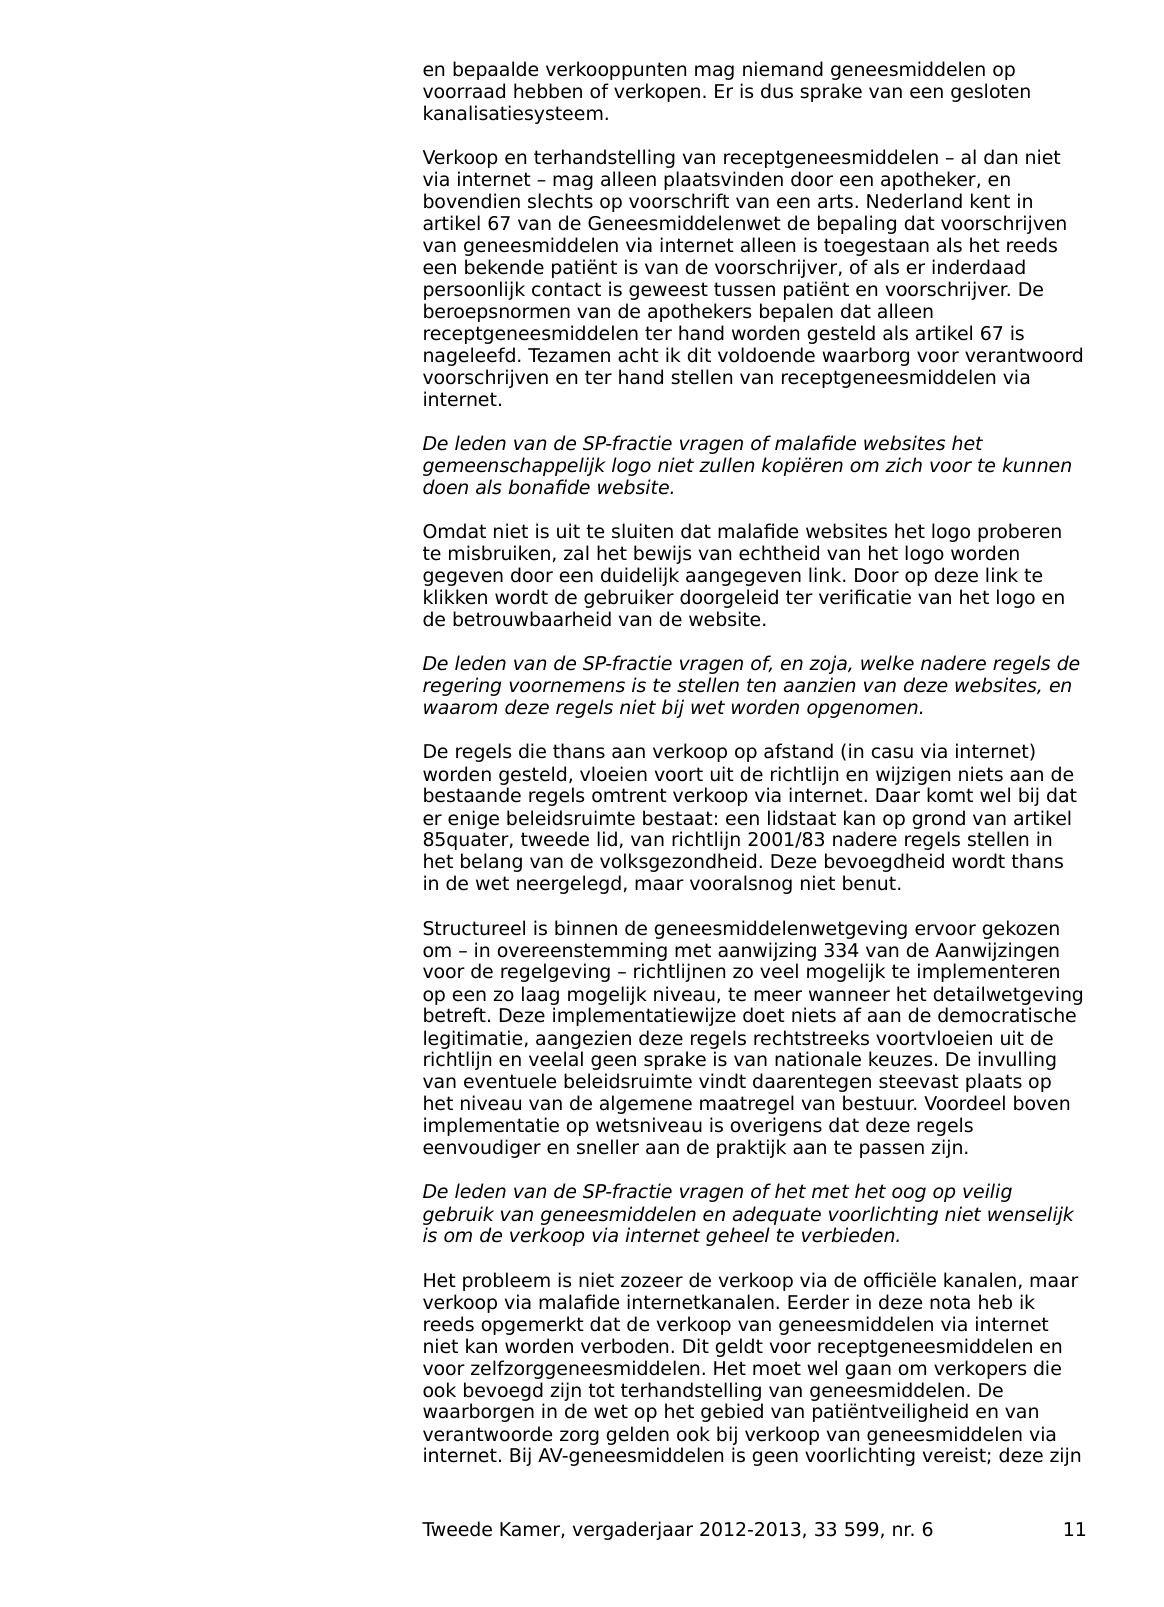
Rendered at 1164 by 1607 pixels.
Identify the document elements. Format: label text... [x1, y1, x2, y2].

text Structureel is binnen de geneesmiddelenwetgeving ervoor gekozen om – in overeenstemming met aanwijzing 334 van de Aanwijzingen voor de regelgeving – richtlijnen zo veel mogelijk te implementeren op een zo laag mogelijk niveau, te meer wanneer het detailwetgeving betreft. Deze implementatiewijze doet niets af aan de democratische legitimatie, aangezien deze regels rechtstreeks voortvloeien uit de richtlijn en veelal geen sprake is van nationale keuzes. De invulling van eventuele beleidsruimte vindt daarentegen steevast plaats op het niveau van de algemene maatregel van bestuur. Voordeel boven implementatie op wetsniveau is overigens dat deze regels eenvoudiger en sneller aan de praktijk aan te passen zijn. [422, 917, 1087, 1159]
text De leden van de SP-fractie vragen of, en zoja, welke nadere regels de regering voornemens is te stellen ten aanzien van deze websites, en waarom deze regels niet bij wet worden opgenomen. [422, 653, 1087, 719]
text Omdat niet is uit te sluiten dat malafide websites het logo proberen te misbruiken, zal het bewijs van echtheid van het logo worden gegeven door een duidelijk aangegeven link. Door op deze link te klikken wordt de gebruiker doorgeleid ter verificatie van het logo en de betrouwbaarheid van de website. [422, 521, 1087, 631]
text De regels die thans aan verkoop op afstand (in casu via internet) worden gesteld, vloeien voort uit de richtlijn en wijzigen niets aan de bestaande regels omtrent verkoop via internet. Daar komt wel bij dat er enige beleidsruimte bestaat: een lidstaat kan op grond van artikel 85quater, tweede lid, van richtlijn 2001/83 nadere regels stellen in het belang van de volksgezondheid. Deze bevoegdheid wordt thans in de wet neergelegd, maar vooralsnog niet benut. [422, 741, 1087, 895]
text De leden van de SP-fractie vragen of het met het oog op veilig gebruik van geneesmiddelen en adequate voorlichting niet wenselijk is om de verkoop via internet geheel te verbieden. [422, 1181, 1087, 1247]
text De leden van de SP-fractie vragen of malafide websites het gemeenschappelijk logo niet zullen kopiëren om zich voor te kunnen doen als bonafide website. [422, 433, 1087, 499]
text Het probleem is niet zozeer de verkoop via de officiële kanalen, maar verkoop via malafide internetkanalen. Eerder in deze nota heb ik reeds opgemerkt dat de verkoop van geneesmiddelen via internet niet kan worden verboden. Dit geldt voor receptgeneesmiddelen en voor zelfzorggeneesmiddelen. Het moet wel gaan om verkopers die ook bevoegd zijn tot terhandstelling van geneesmiddelen. De waarborgen in de wet op het gebied van patiëntveiligheid en van verantwoorde zorg gelden ook bij verkoop van geneesmiddelen via internet. Bij AV-geneesmiddelen is geen voorlichting vereist; deze zijn [422, 1269, 1087, 1467]
text Verkoop en terhandstelling van receptgeneesmiddelen – al dan niet via internet – mag alleen plaatsvinden door een apotheker, en bovendien slechts op voorschrift van een arts. Nederland kent in artikel 67 van de Geneesmiddelenwet de bepaling dat voorschrijven van geneesmiddelen via internet alleen is toegestaan als het reeds een bekende patiënt is van de voorschrijver, of als er inderdaad persoonlijk contact is geweest tussen patiënt en voorschrijver. De beroepsnormen van de apothekers bepalen dat alleen receptgeneesmiddelen ter hand worden gesteld als artikel 67 is nageleefd. Tezamen acht ik dit voldoende waarborg voor verantwoord voorschrijven en ter hand stellen van receptgeneesmiddelen via internet. [422, 147, 1087, 411]
text en bepaalde verkooppunten mag niemand geneesmiddelen op voorraad hebben of verkopen. Er is dus sprake van een gesloten kanalisatiesysteem. [422, 59, 1087, 125]
